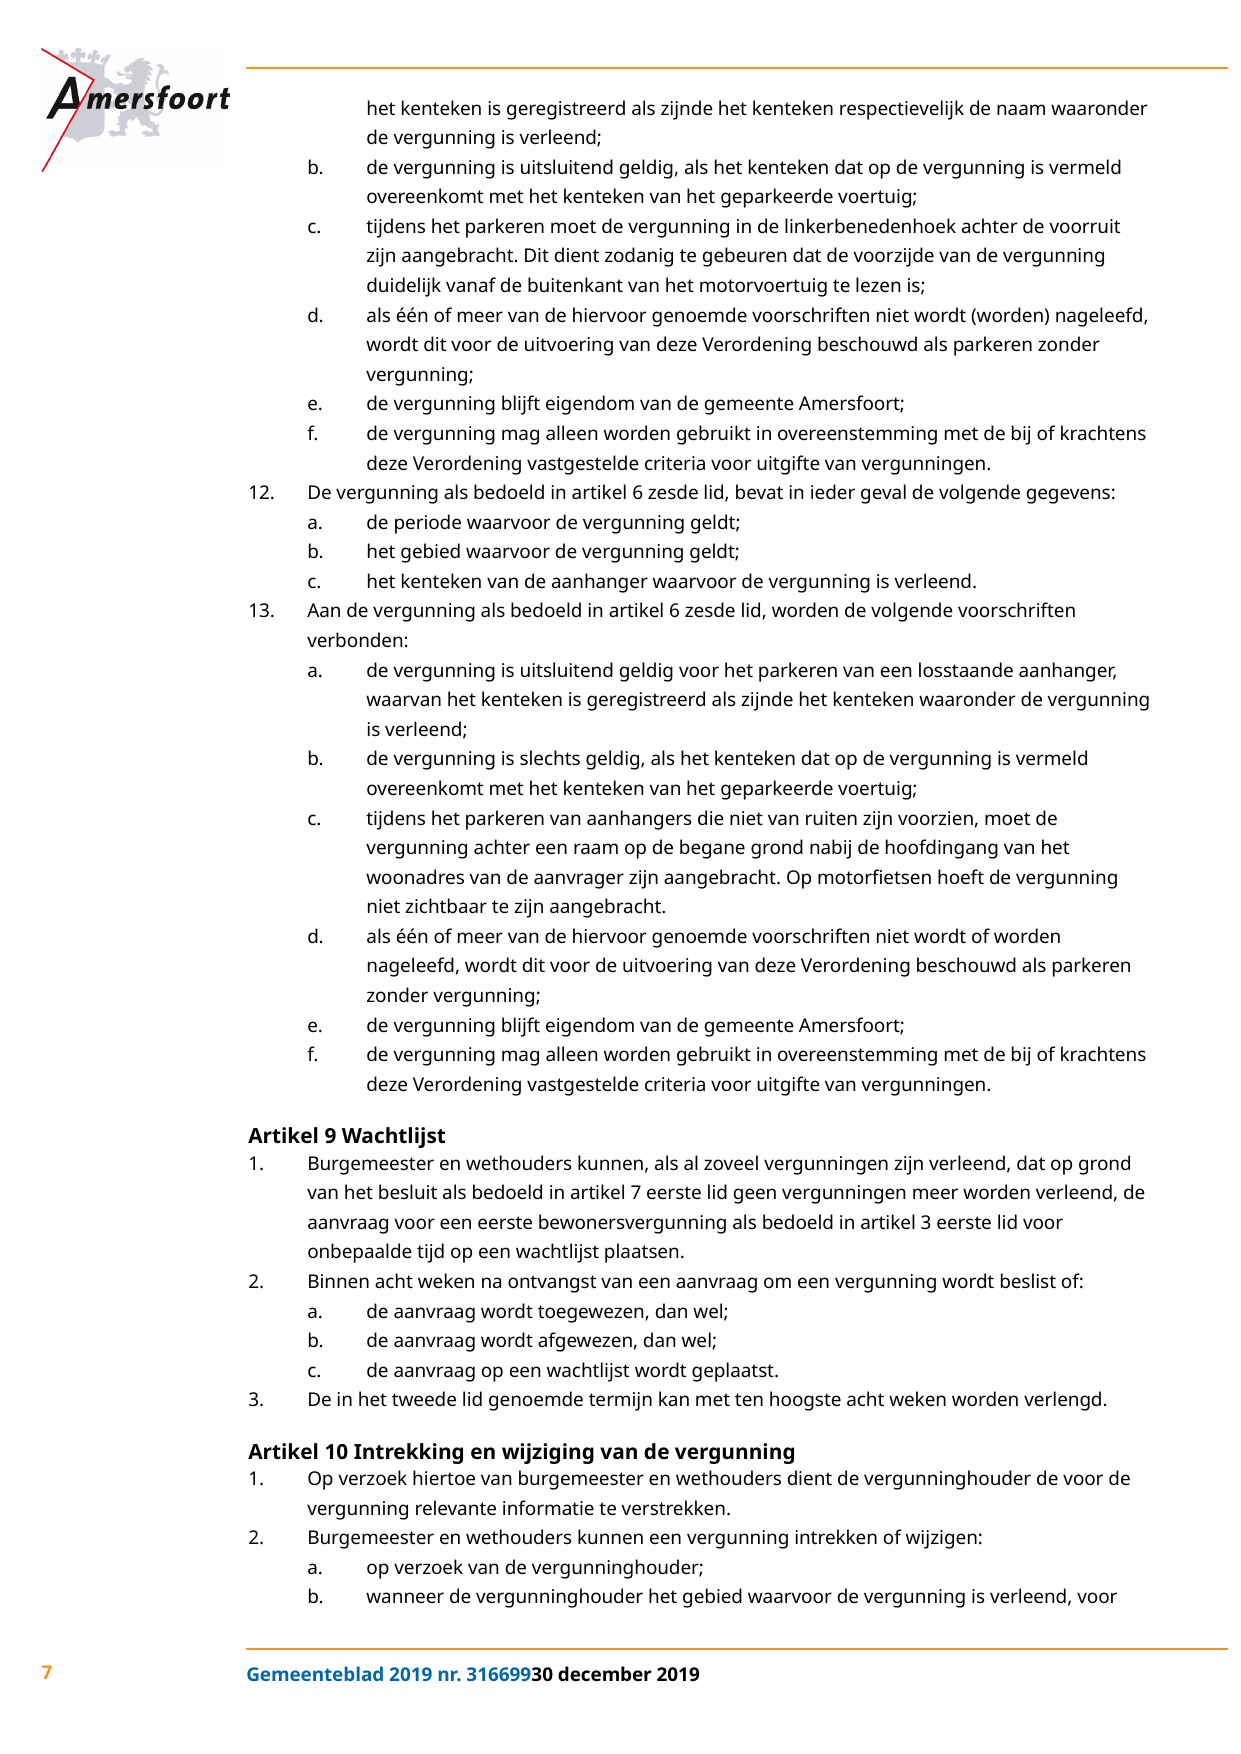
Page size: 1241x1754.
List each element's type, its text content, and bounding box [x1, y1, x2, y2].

list Binnen acht weken na ontvangst van een aanvraag om een vergunning wordt beslist of: [248, 1268, 1152, 1294]
list als één of meer van de hiervoor genoemde voorschriften niet wordt (worden) nageleefd, wordt dit voor de uitvoering van deze Verordening beschouwd als parkeren zonder vergunning; [307, 302, 1152, 387]
list het kenteken is geregistreerd als zijnde het kenteken respectievelijk de naam waaronder de vergunning is verleend; [307, 95, 1152, 150]
list de vergunning is uitsluitend geldig, als het kenteken dat op de vergunning is vermeld overeenkomt met het kenteken van het geparkeerde voertuig; [307, 154, 1152, 209]
list Aan de vergunning als bedoeld in artikel 6 zesde lid, worden de volgende voorschriften verbonden: [248, 598, 1152, 653]
list De vergunning als bedoeld in artikel 6 zesde lid, bevat in ieder geval de volgende gegevens: [248, 479, 1152, 505]
list Burgemeester en wethouders kunnen een vergunning intrekken of wijzigen: [248, 1524, 1152, 1550]
list Op verzoek hiertoe van burgemeester en wethouders dient de vergunninghouder de voor de vergunning relevante informatie te verstrekken. [248, 1465, 1152, 1521]
text Artikel 10 Intrekking en wijziging van de vergunning [248, 1437, 1152, 1465]
list als één of meer van de hiervoor genoemde voorschriften niet wordt of worden nageleefd, wordt dit voor de uitvoering van deze Verordening beschouwd als parkeren zonder vergunning; [307, 923, 1152, 1008]
list de aanvraag op een wachtlijst wordt geplaatst. [307, 1357, 1152, 1383]
text Artikel 9 Wachtlijst [248, 1121, 1152, 1150]
list de vergunning mag alleen worden gebruikt in overeenstemming met de bij of krachtens deze Verordening vastgestelde criteria voor uitgifte van vergunningen. [307, 1041, 1152, 1097]
list de periode waarvoor de vergunning geldt; [307, 509, 1152, 535]
list het kenteken van de aanhanger waarvoor de vergunning is verleend. [307, 568, 1152, 594]
list de vergunning blijft eigendom van de gemeente Amersfoort; [307, 1012, 1152, 1038]
list de aanvraag wordt afgewezen, dan wel; [307, 1327, 1152, 1353]
list de vergunning is uitsluitend geldig voor het parkeren van een losstaande aanhanger, waarvan het kenteken is geregistreerd als zijnde het kenteken waaronder de vergunning is verleend; [307, 657, 1152, 742]
picture [41, 47, 231, 172]
list De in het tweede lid genoemde termijn kan met ten hoogste acht weken worden verlengd. [248, 1387, 1152, 1412]
list de vergunning is slechts geldig, als het kenteken dat op de vergunning is vermeld overeenkomt met het kenteken van het geparkeerde voertuig; [307, 746, 1152, 801]
list de vergunning mag alleen worden gebruikt in overeenstemming met de bij of krachtens deze Verordening vastgestelde criteria voor uitgifte van vergunningen. [307, 420, 1152, 476]
list de vergunning blijft eigendom van de gemeente Amersfoort; [307, 391, 1152, 416]
list wanneer de vergunninghouder het gebied waarvoor de vergunning is verleend, voor [307, 1584, 1152, 1609]
list Burgemeester en wethouders kunnen, als al zoveel vergunningen zijn verleend, dat op grond van het besluit als bedoeld in artikel 7 eerste lid geen vergunningen meer worden verleend, de aanvraag voor een eerste bewonersvergunning als bedoeld in artikel 3 eerste lid voor onbepaalde tijd op een wachtlijst plaatsen. [248, 1150, 1152, 1264]
list de aanvraag wordt toegewezen, dan wel; [307, 1298, 1152, 1323]
list op verzoek van de vergunninghouder; [307, 1554, 1152, 1580]
list tijdens het parkeren moet de vergunning in de linkerbenedenhoek achter de voorruit zijn aangebracht. Dit dient zodanig te gebeuren dat de voorzijde van de vergunning duidelijk vanaf de buitenkant van het motorvoertuig te lezen is; [307, 213, 1152, 298]
list tijdens het parkeren van aanhangers die niet van ruiten zijn voorzien, moet de vergunning achter een raam op de begane grond nabij de hoofdingang van het woonadres van de aanvrager zijn aangebracht. Op motorfietsen hoeft de vergunning niet zichtbaar te zijn aangebracht. [307, 805, 1152, 919]
list het gebied waarvoor de vergunning geldt; [307, 538, 1152, 564]
